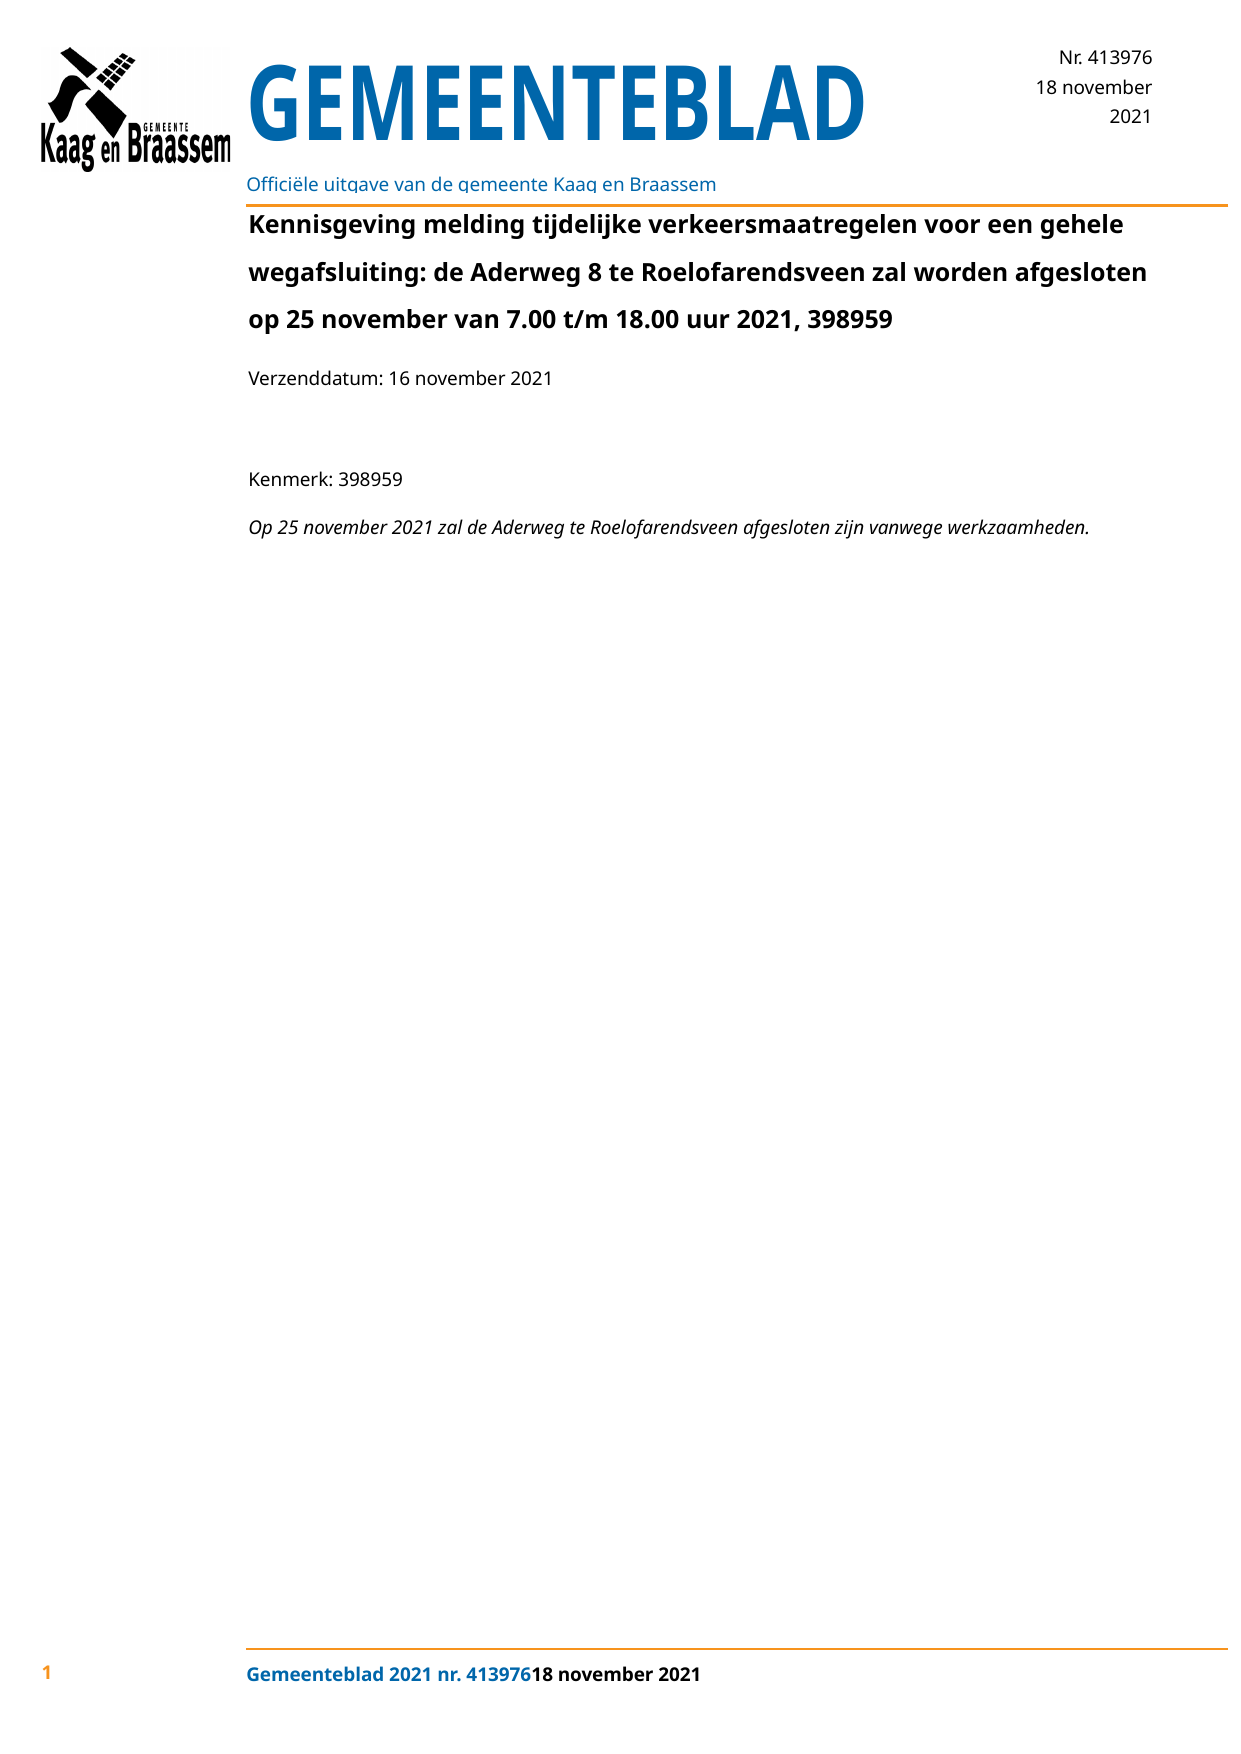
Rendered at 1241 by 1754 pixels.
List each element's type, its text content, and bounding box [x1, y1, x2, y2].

picture [41, 47, 231, 172]
text Kenmerk: 398959 [248, 466, 1152, 492]
text Verzenddatum: 16 november 2021 [248, 366, 1152, 391]
text Op 25 november 2021 zal de Aderweg te Roelofarendsveen afgesloten zijn vanwege werkzaamheden. [248, 514, 1152, 540]
text Kennisgeving melding tijdelijke verkeersmaatregelen voor een gehele wegafsluiting: de Aderweg 8 te Roelofarendsveen zal worden afgesloten op 25 november van 7.00 t/m 18.00 uur 2021, 398959 [248, 207, 1152, 336]
